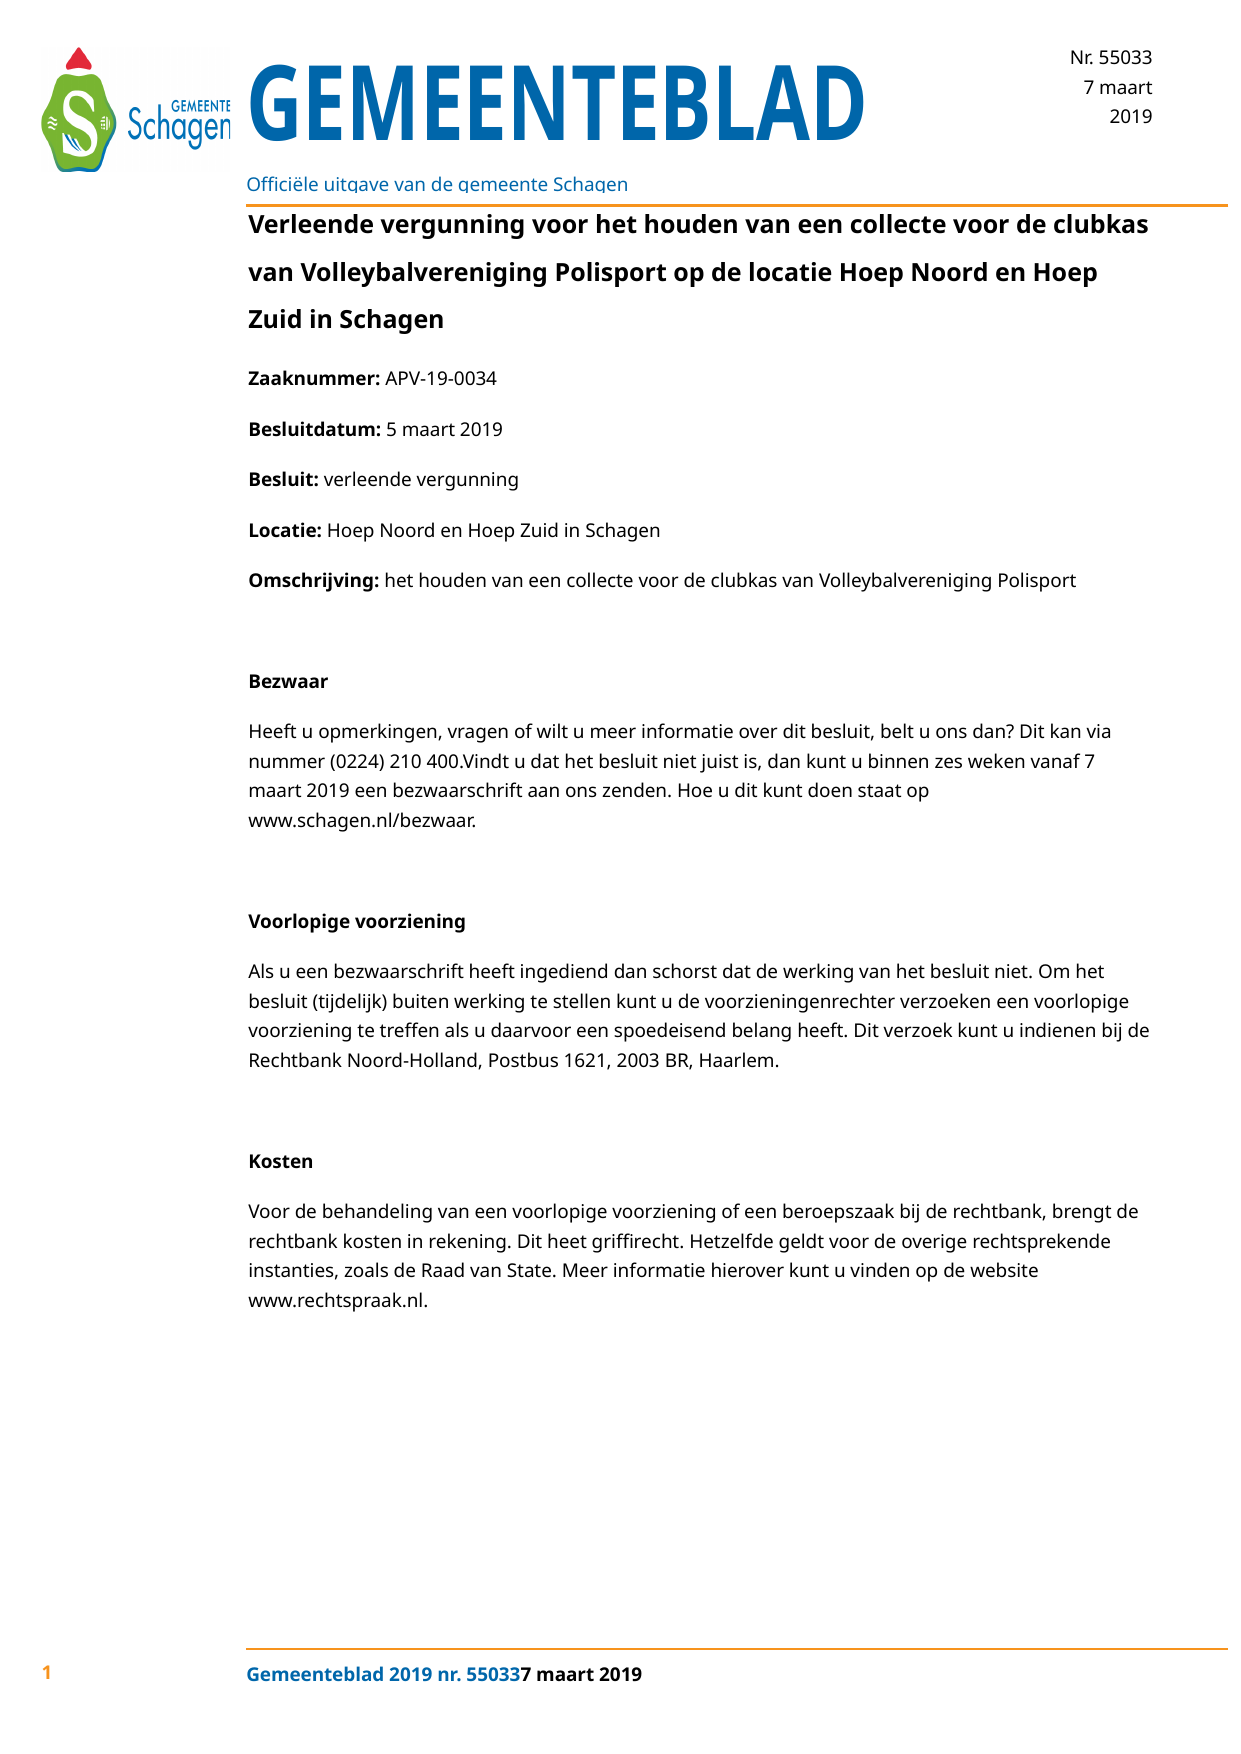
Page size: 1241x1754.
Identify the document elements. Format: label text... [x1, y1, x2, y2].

picture [41, 47, 231, 172]
text Voorlopige voorziening [248, 908, 1152, 934]
text Verleende vergunning voor het houden van een collecte voor de clubkas van Volleybalvereniging Polisport op de locatie Hoep Noord en Hoep Zuid in Schagen [248, 207, 1152, 336]
text Heeft u opmerkingen, vragen of wilt u meer informatie over dit besluit, belt u ons dan? Dit kan via nummer (0224) 210 400.Vindt u dat het besluit niet juist is, dan kunt u binnen zes weken vanaf 7 maart 2019 een bezwaarschrift aan ons zenden. Hoe u dit kunt doen staat op www.schagen.nl/bezwaar. [248, 718, 1152, 833]
text Zaaknummer: APV-19-0034 [248, 366, 1152, 391]
text Bezwaar [248, 668, 1152, 694]
text Omschrijving: het houden van een collecte voor de clubkas van Volleybalvereniging Polisport [248, 567, 1152, 593]
text Besluitdatum: 5 maart 2019 [248, 416, 1152, 442]
text Als u een bezwaarschrift heeft ingediend dan schorst dat de werking van het besluit niet. Om het besluit (tijdelijk) buiten werking te stellen kunt u de voorzieningenrechter verzoeken een voorlopige voorziening te treffen als u daarvoor een spoedeisend belang heeft. Dit verzoek kunt u indienen bij de Rechtbank Noord-Holland, Postbus 1621, 2003 BR, Haarlem. [248, 958, 1152, 1073]
text Kosten [248, 1148, 1152, 1174]
text Voor de behandeling van een voorlopige voorziening of een beroepszaak bij de rechtbank, brengt de rechtbank kosten in rekening. Dit heet griffirecht. Hetzelfde geldt voor de overige rechtsprekende instanties, zoals de Raad van State. Meer informatie hierover kunt u vinden op de website www.rechtspraak.nl. [248, 1198, 1152, 1313]
text Locatie: Hoep Noord en Hoep Zuid in Schagen [248, 517, 1152, 542]
text Besluit: verleende vergunning [248, 466, 1152, 492]
